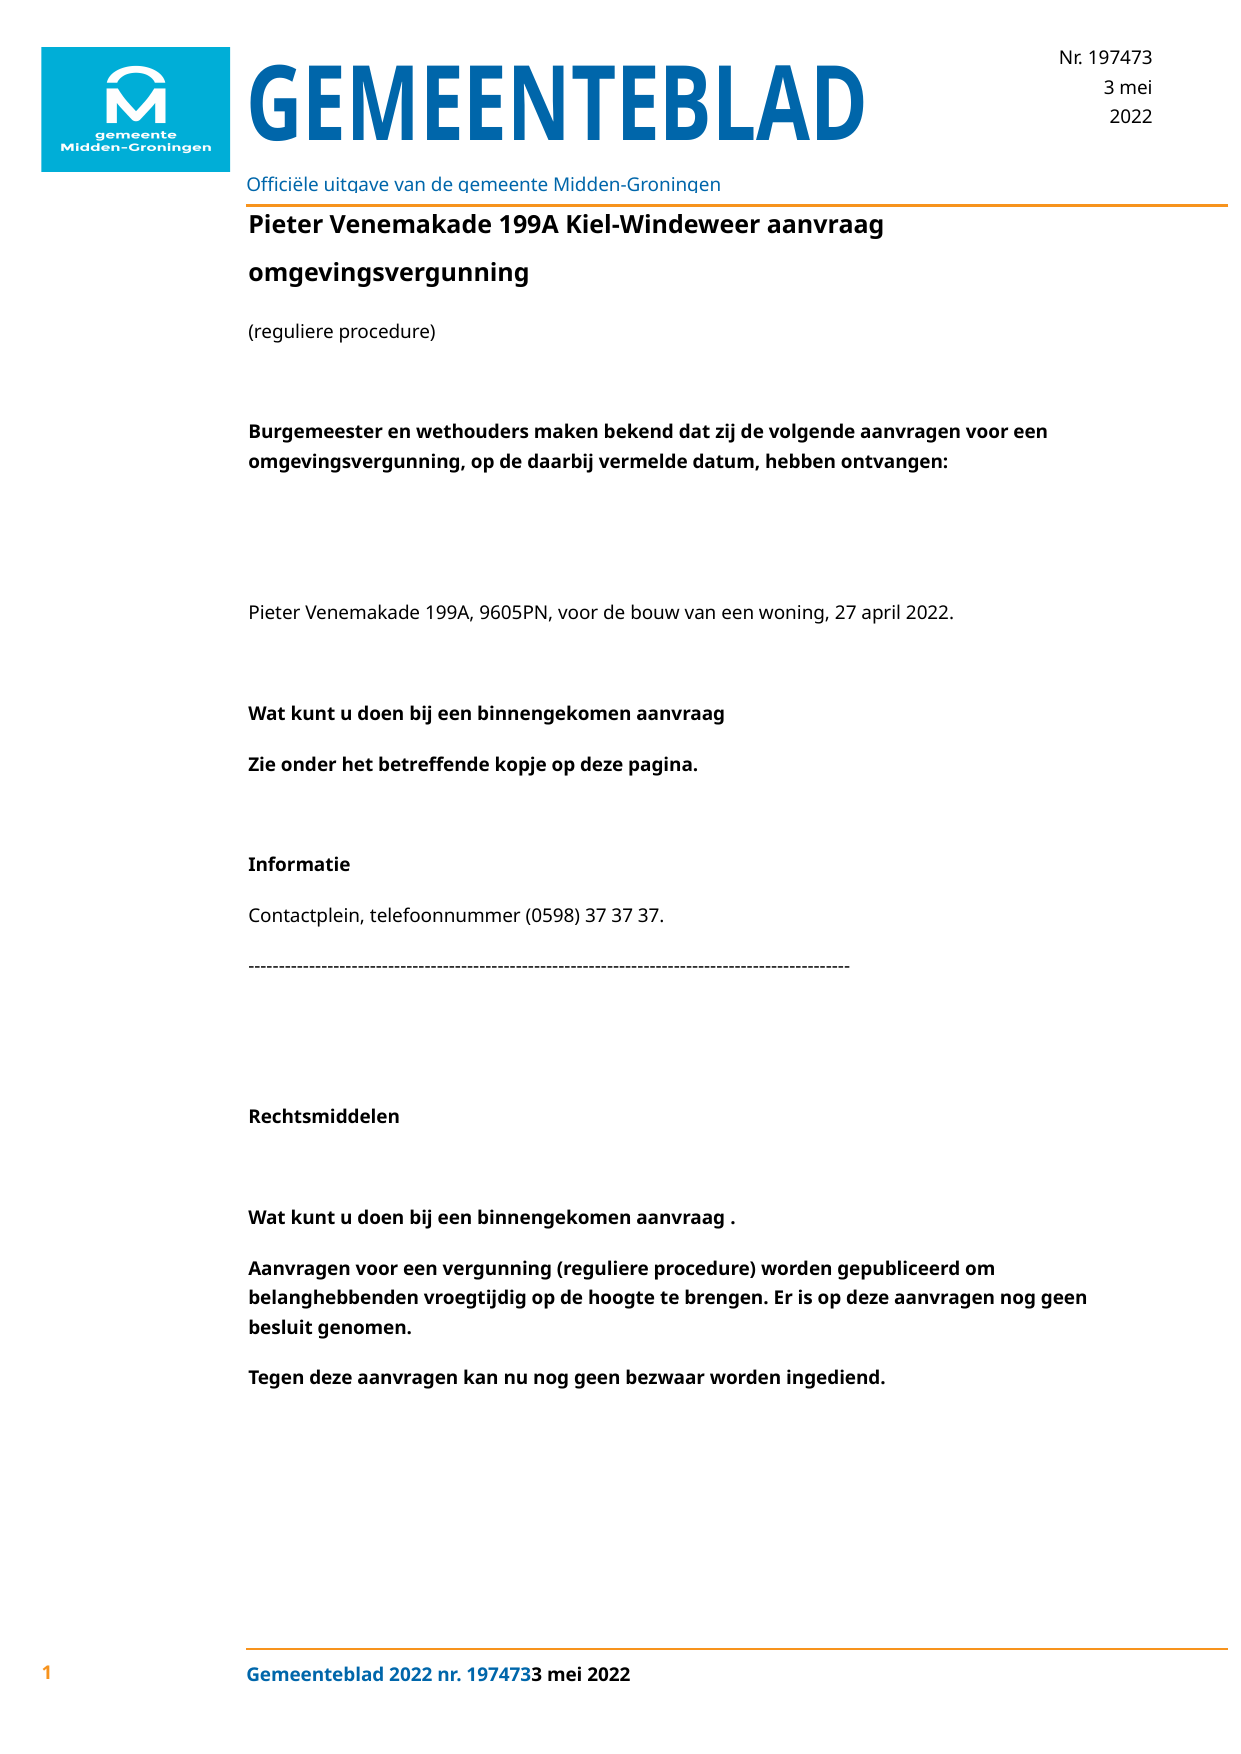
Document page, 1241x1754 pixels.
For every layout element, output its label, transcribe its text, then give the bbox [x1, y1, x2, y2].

text --------------------------------------------------------------------------------------------------- [248, 952, 1152, 978]
text Wat kunt u doen bij een binnengekomen aanvraag [248, 700, 1152, 726]
text Tegen deze aanvragen kan nu nog geen bezwaar worden ingediend. [248, 1364, 1152, 1390]
text Pieter Venemakade 199A Kiel-Windeweer aanvraag omgevingsvergunning [248, 207, 1152, 288]
picture [108, 66, 164, 82]
text Aanvragen voor een vergunning (reguliere procedure) worden gepubliceerd om belanghebbenden vroegtijdig op de hoogte te brengen. Er is op deze aanvragen nog geen besluit genomen. [248, 1255, 1152, 1340]
text Rechtsmiddelen [248, 1104, 1152, 1129]
text Wat kunt u doen bij een binnengekomen aanvraag . [248, 1204, 1152, 1230]
text Burgemeester en wethouders maken bekend dat zij de volgende aanvragen voor een omgevingsvergunning, op de daarbij vermelde datum, hebben ontvangen: [248, 419, 1152, 474]
text Contactplein, telefoonnummer (0598) 37 37 37. [248, 902, 1152, 928]
text Pieter Venemakade 199A, 9605PN, voor de bouw van een woning, 27 april 2022. [248, 599, 1152, 625]
text Informatie [248, 852, 1152, 877]
text Zie onder het betreffende kopje op deze pagina. [248, 751, 1152, 777]
picture [107, 89, 165, 122]
text (reguliere procedure) [248, 318, 1152, 344]
picture [184, 146, 190, 153]
